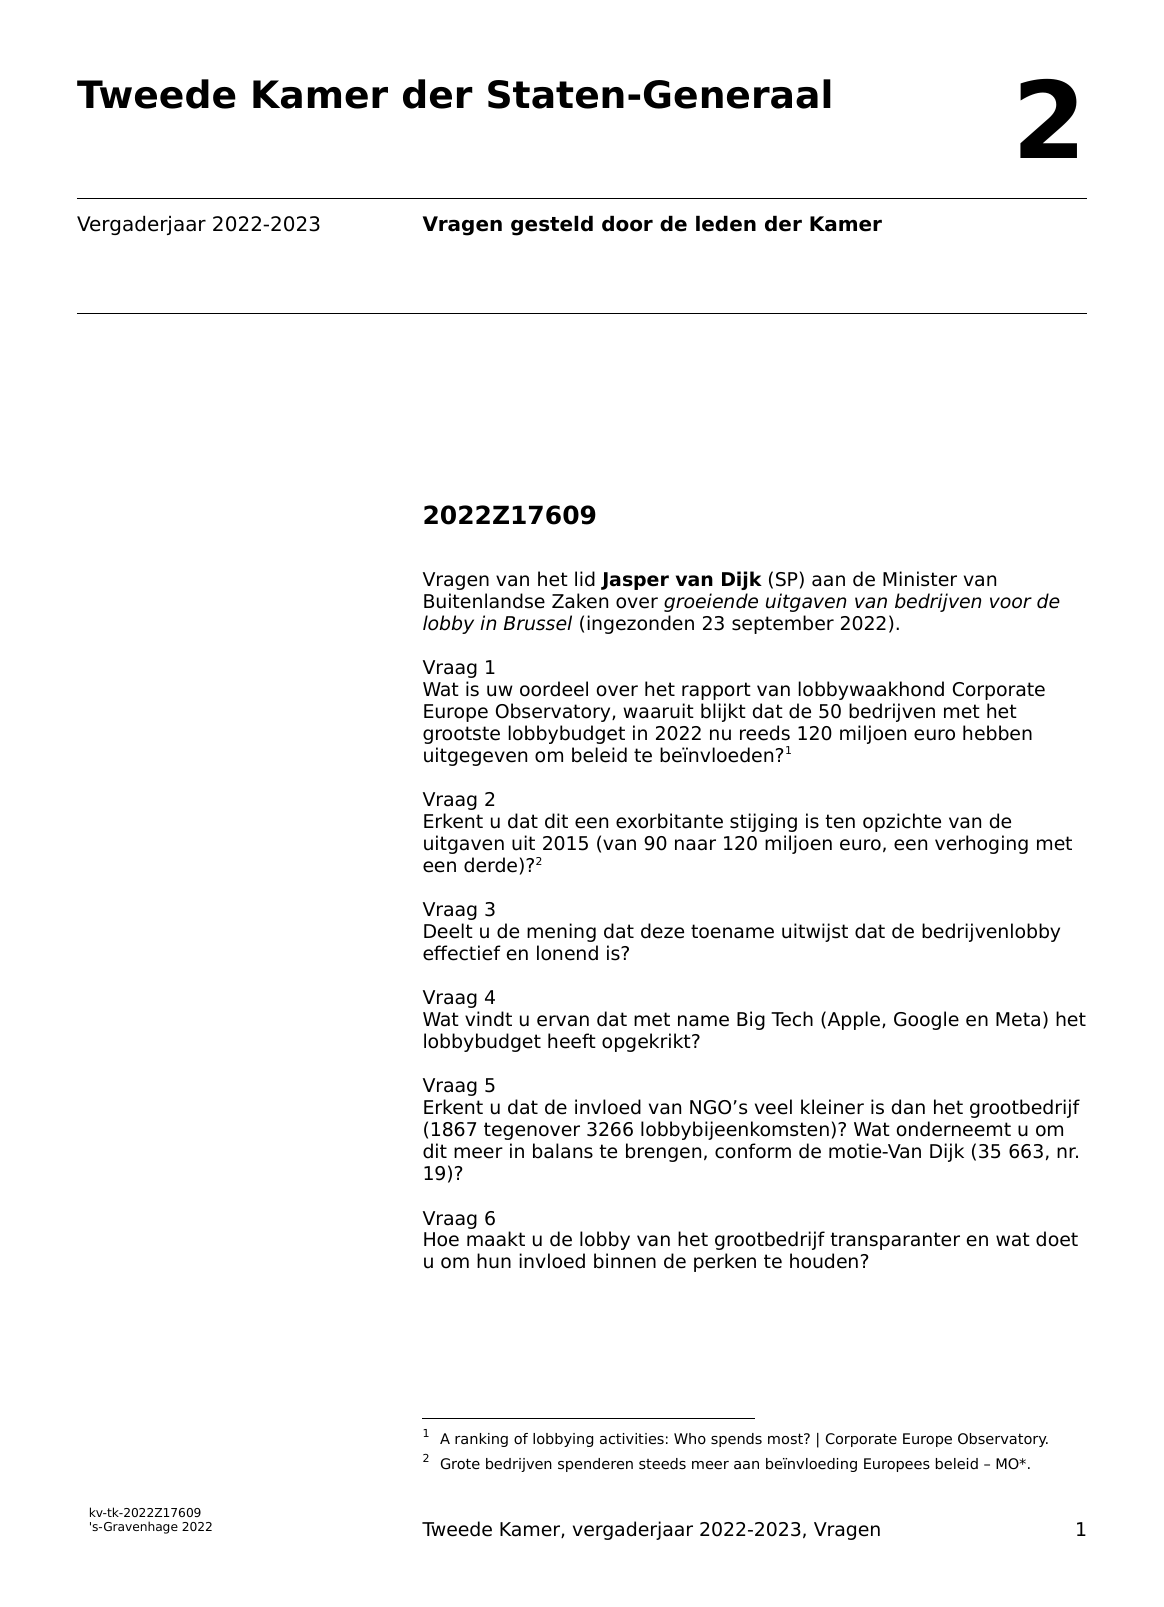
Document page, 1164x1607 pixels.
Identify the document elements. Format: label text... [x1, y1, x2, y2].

text Erkent u dat de invloed van NGO’s veel kleiner is dan het grootbedrijf (1867 tegenover 3266 lobbybijeenkomsten)? Wat onderneemt u om dit meer in balans te brengen, conform de motie-Van Dijk (35 663, nr. 19)? [422, 1097, 1087, 1185]
text kv-tk-2022Z17609 [88, 1506, 323, 1520]
text Wat is uw oordeel over het rapport van lobbywaakhond Corporate Europe Observatory, waaruit blijkt dat de 50 bedrijven met het grootste lobbybudget in 2022 nu reeds 120 miljoen euro hebben uitgegeven om beleid te beïnvloeden? [422, 679, 1087, 767]
text Vragen van het lid Jasper van Dijk (SP) aan de Minister van Buitenlandse Zaken over groeiende uitgaven van bedrijven voor de lobby in Brussel (ingezonden 23 september 2022). [422, 569, 1087, 635]
text Vraag 5 [422, 1075, 1087, 1097]
text Vraag 6 [422, 1207, 1087, 1229]
text Grote bedrijven spenderen steeds meer aan beïnvloeding Europees beleid – MO*. [422, 1452, 1087, 1474]
text 's-Gravenhage 2022 [88, 1520, 323, 1534]
text Hoe maakt u de lobby van het grootbedrijf transparanter en wat doet u om hun invloed binnen de perken te houden? [422, 1229, 1087, 1273]
text Erkent u dat dit een exorbitante stijging is ten opzichte van de uitgaven uit 2015 (van 90 naar 120 miljoen euro, een verhoging met een derde)? [422, 811, 1087, 877]
text Wat vindt u ervan dat met name Big Tech (Apple, Google en Meta) het lobbybudget heeft opgekrikt? [422, 1009, 1087, 1053]
table_header Tweede Kamer der Staten-Generaal [77, 59, 886, 198]
text Vraag 1 [422, 657, 1087, 679]
text A ranking of lobbying activities: Who spends most? | Corporate Europe Observatory. [422, 1427, 1087, 1449]
table_header 2 [886, 59, 1087, 198]
text Deelt u de mening dat deze toename uitwijst dat de bedrijvenlobby effectief en lonend is? [422, 921, 1087, 965]
table_cell Vragen gesteld door de leden der Kamer [422, 199, 1087, 313]
text Vraag 4 [422, 987, 1087, 1009]
text 2022Z17609 [422, 501, 1087, 531]
text Vraag 2 [422, 789, 1087, 811]
text Vraag 3 [422, 899, 1087, 921]
table_cell Vergaderjaar 2022-2023 [77, 199, 422, 313]
